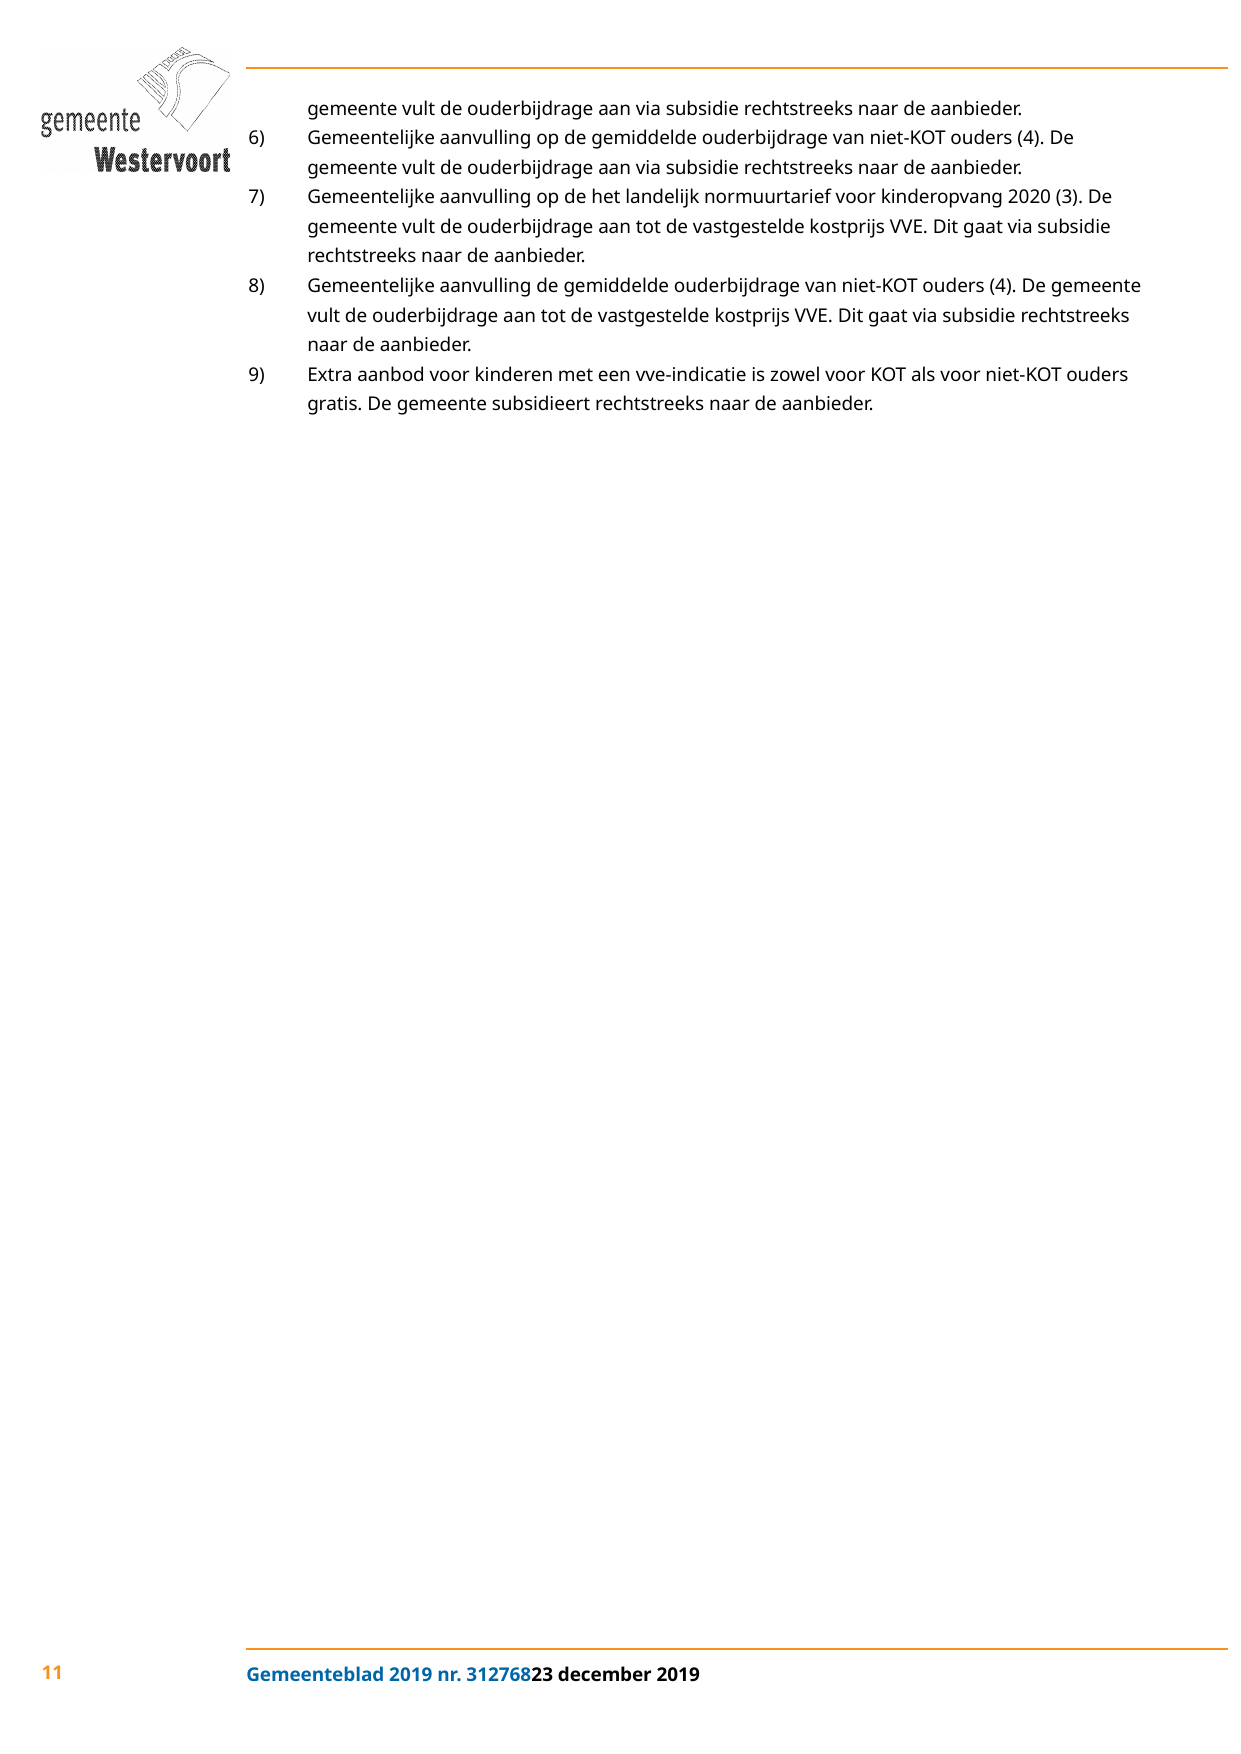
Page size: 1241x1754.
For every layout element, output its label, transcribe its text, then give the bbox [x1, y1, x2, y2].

list Gemeentelijke aanvulling op de het landelijk normuurtarief voor kinderopvang 2020 (3). De gemeente vult de ouderbijdrage aan tot de vastgestelde kostprijs VVE. Dit gaat via subsidie rechtstreeks naar de aanbieder. [248, 183, 1152, 268]
list Gemeentelijke aanvulling de gemiddelde ouderbijdrage van niet-KOT ouders (4). De gemeente vult de ouderbijdrage aan tot de vastgestelde kostprijs VVE. Dit gaat via subsidie rechtstreeks naar de aanbieder. [248, 272, 1152, 357]
list gemeente vult de ouderbijdrage aan via subsidie rechtstreeks naar de aanbieder. [248, 95, 1152, 121]
picture [41, 47, 231, 172]
list Extra aanbod voor kinderen met een vve-indicatie is zowel voor KOT als voor niet-KOT ouders gratis. De gemeente subsidieert rechtstreeks naar de aanbieder. [248, 361, 1152, 416]
list Gemeentelijke aanvulling op de gemiddelde ouderbijdrage van niet-KOT ouders (4). De gemeente vult de ouderbijdrage aan via subsidie rechtstreeks naar de aanbieder. [248, 124, 1152, 180]
